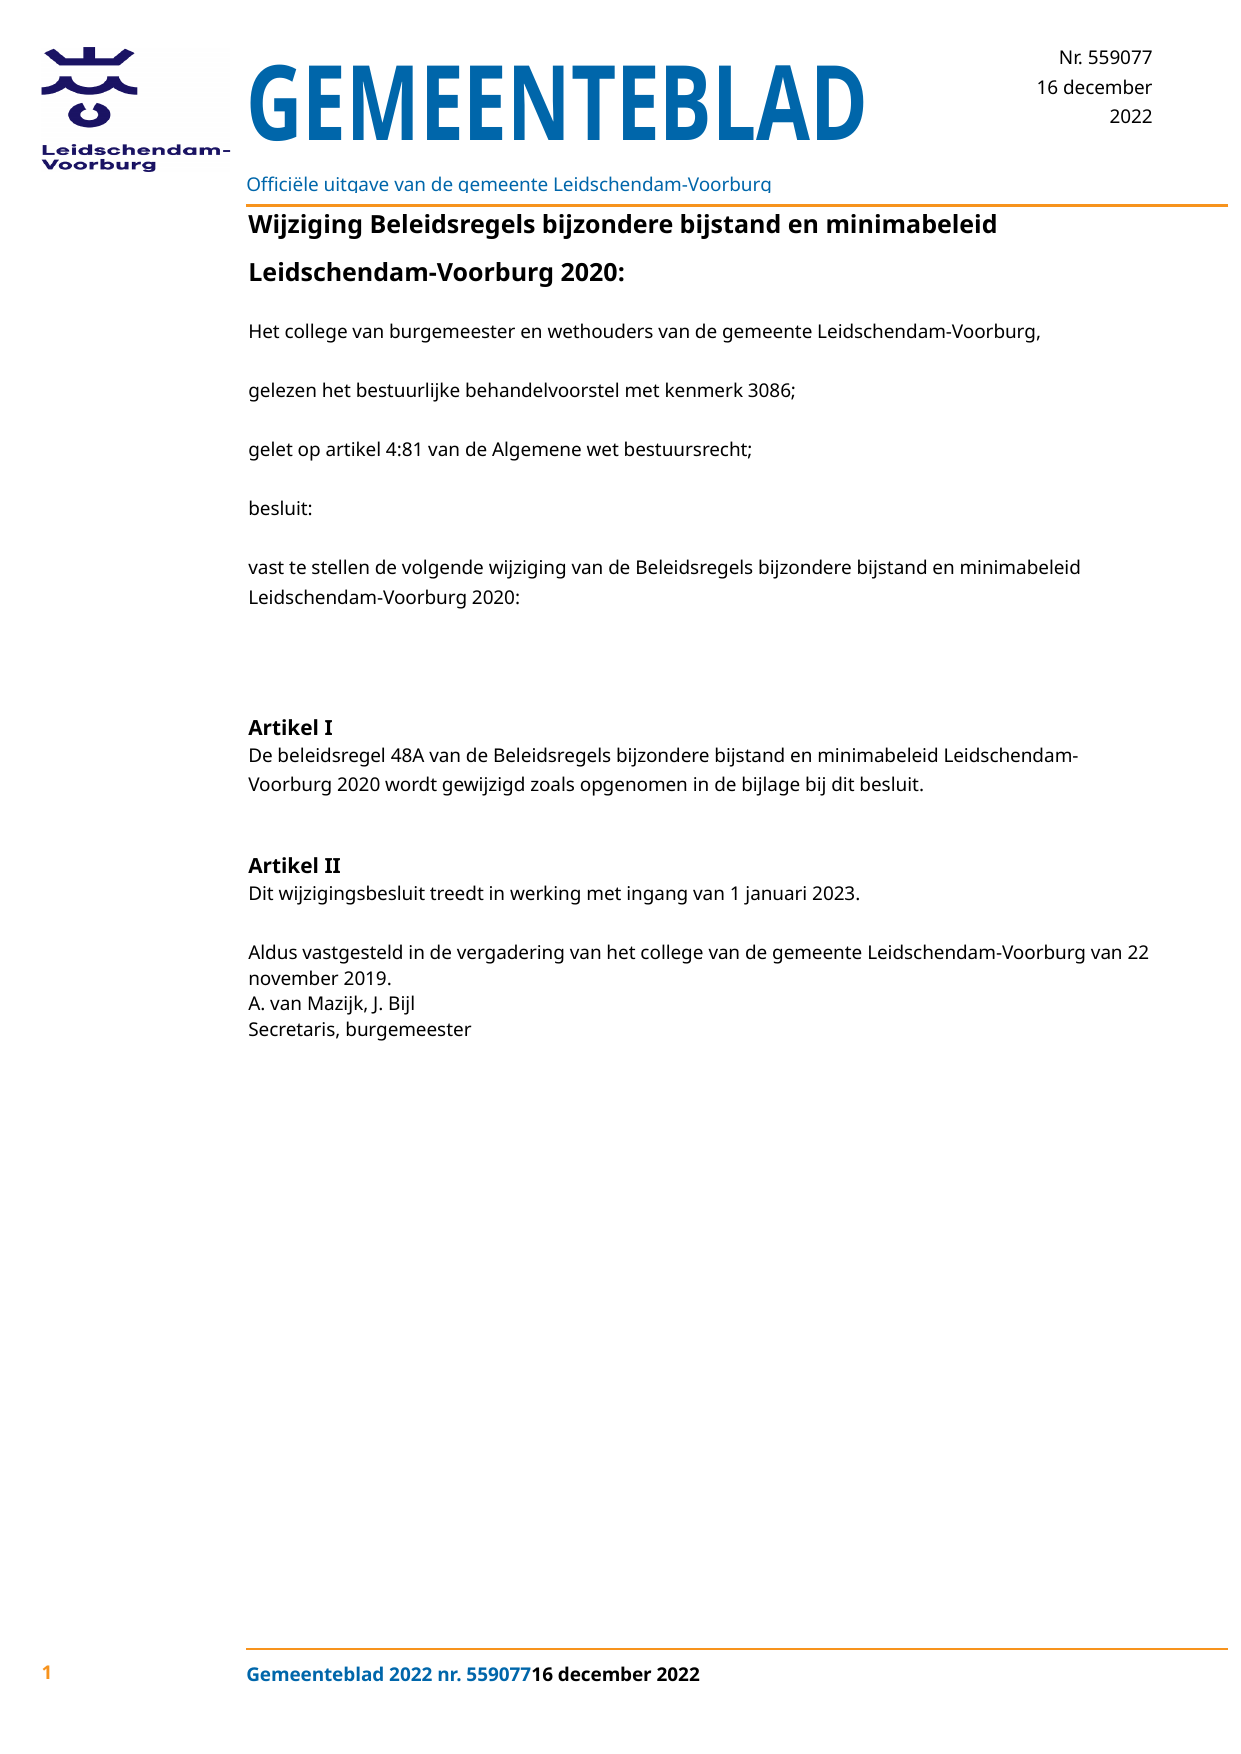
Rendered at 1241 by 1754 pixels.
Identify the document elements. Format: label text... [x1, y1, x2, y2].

text Secretaris, burgemeester [248, 1016, 1152, 1042]
text Artikel I [248, 713, 1152, 742]
text A. van Mazijk, J. Bijl [248, 991, 1152, 1016]
text besluit: [248, 495, 1152, 521]
text Artikel II [248, 851, 1152, 880]
text gelet op artikel 4:81 van de Algemene wet bestuursrecht; [248, 436, 1152, 462]
text vast te stellen de volgende wijziging van de Beleidsregels bijzondere bijstand en minimabeleid Leidschendam-Voorburg 2020: [248, 554, 1152, 610]
text Het college van burgemeester en wethouders van de gemeente Leidschendam-Voorburg, [248, 318, 1152, 344]
text gelezen het bestuurlijke behandelvoorstel met kenmerk 3086; [248, 377, 1152, 403]
picture [41, 47, 231, 172]
text Wijziging Beleidsregels bijzondere bijstand en minimabeleid Leidschendam-Voorburg 2020: [248, 207, 1152, 288]
text Aldus vastgesteld in de vergadering van het college van de gemeente Leidschendam-Voorburg van 22 november 2019. [248, 939, 1152, 991]
text Dit wijzigingsbesluit treedt in werking met ingang van 1 januari 2023. [248, 880, 1152, 906]
text De beleidsregel 48A van de Beleidsregels bijzondere bijstand en minimabeleid Leidschendam-Voorburg 2020 wordt gewijzigd zoals opgenomen in de bijlage bij dit besluit. [248, 742, 1152, 797]
